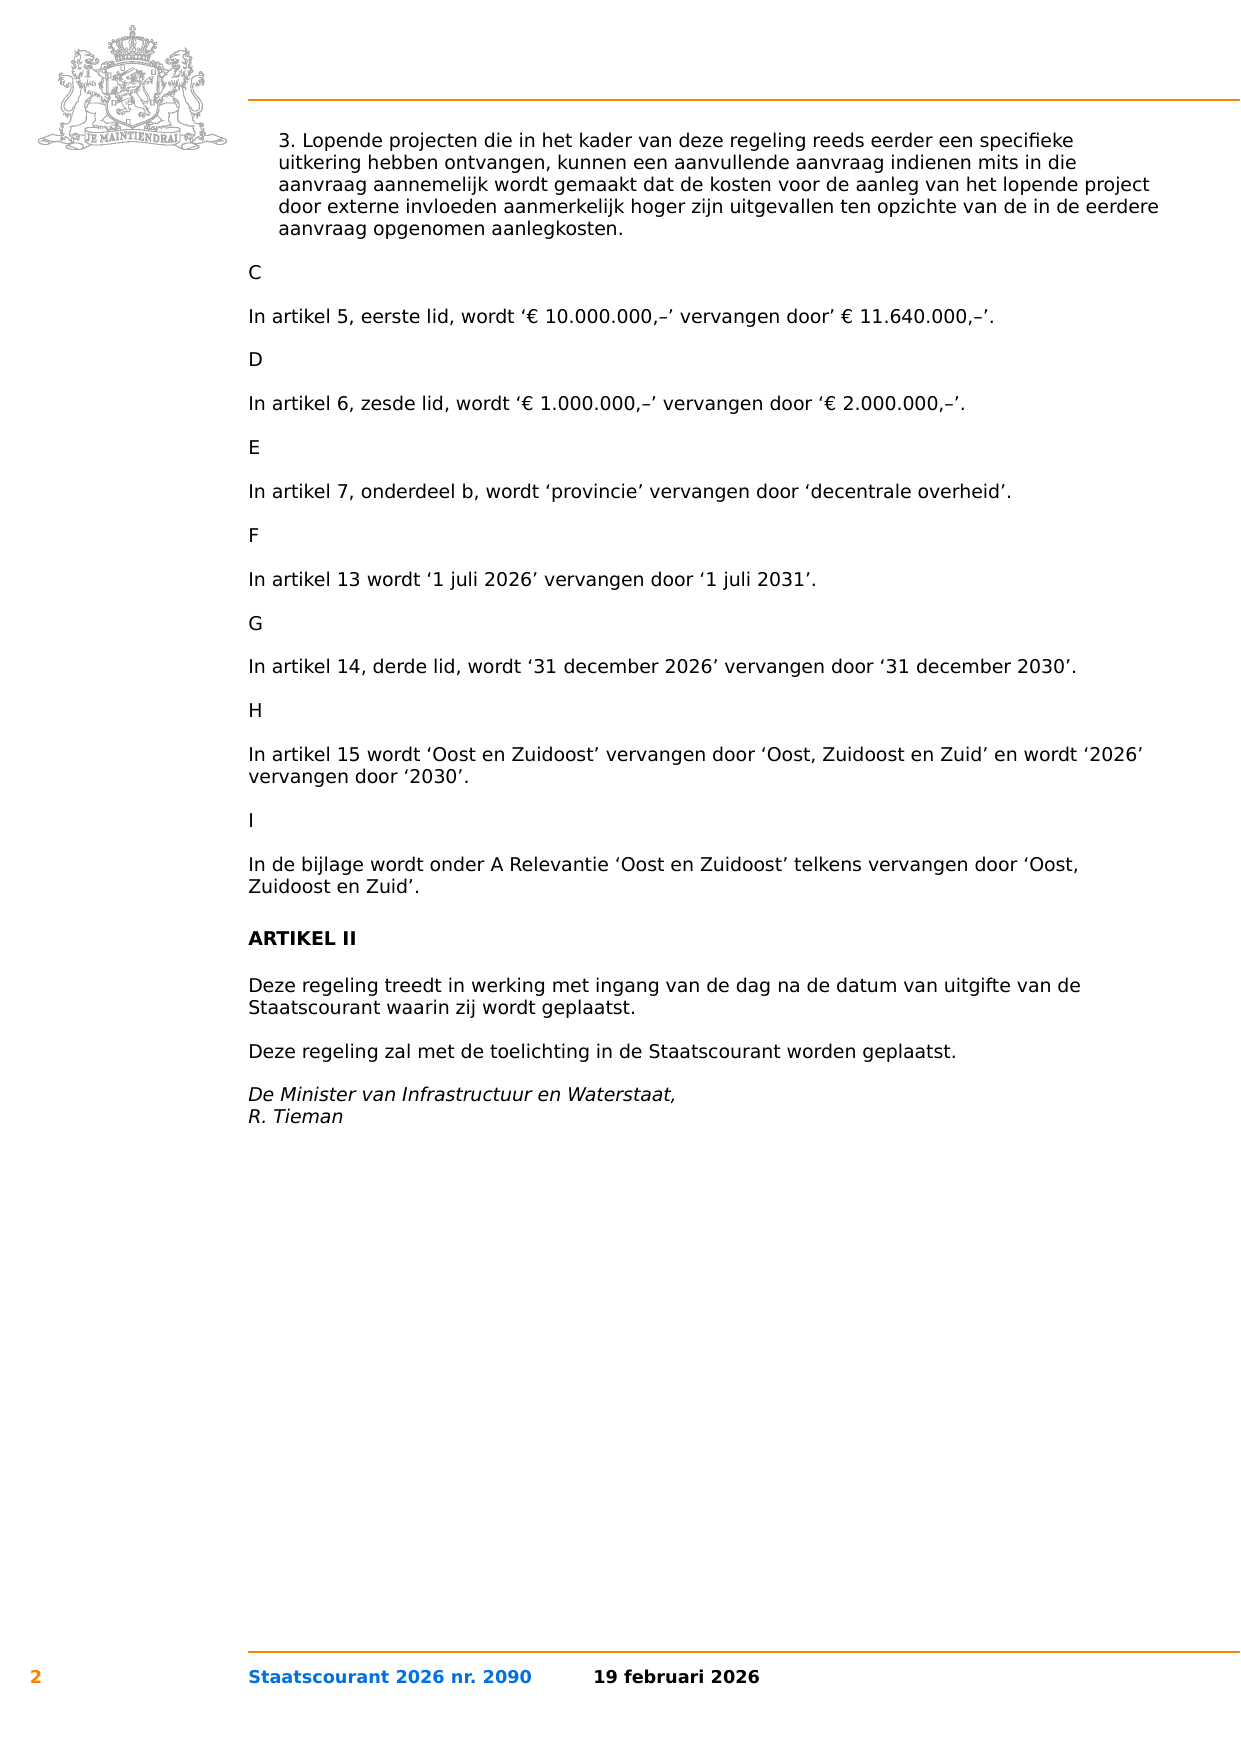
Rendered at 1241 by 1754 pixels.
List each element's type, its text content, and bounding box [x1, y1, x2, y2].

text In artikel 7, onderdeel b, wordt ‘provincie’ vervangen door ‘decentrale overheid’. [248, 481, 1163, 503]
text G [248, 612, 1163, 634]
text De Minister van Infrastructuur en Waterstaat, R. Tieman [248, 1084, 1163, 1128]
picture [38, 25, 227, 150]
text I [248, 810, 1163, 832]
text E [248, 437, 1163, 459]
text In artikel 6, zesde lid, wordt ‘€ 1.000.000,–’ vervangen door ‘€ 2.000.000,–’. [248, 393, 1163, 415]
text Deze regeling zal met de toelichting in de Staatscourant worden geplaatst. [248, 1041, 1163, 1062]
text H [248, 700, 1163, 722]
text In artikel 5, eerste lid, wordt ‘€ 10.000.000,–’ vervangen door’ € 11.640.000,–’. [248, 306, 1163, 327]
text In artikel 13 wordt ‘1 juli 2026’ vervangen door ‘1 juli 2031’. [248, 569, 1163, 591]
text In artikel 15 wordt ‘Oost en Zuidoost’ vervangen door ‘Oost, Zuidoost en Zuid’ en wordt ‘2026’ vervangen door ‘2030’. [248, 744, 1163, 788]
text C [248, 262, 1163, 284]
text Deze regeling treedt in werking met ingang van de dag na de datum van uitgifte van de Staatscourant waarin zij wordt geplaatst. [248, 975, 1163, 1019]
text D [248, 349, 1163, 371]
text F [248, 525, 1163, 547]
text In artikel 14, derde lid, wordt ‘31 december 2026’ vervangen door ‘31 december 2030’. [248, 656, 1163, 678]
text In de bijlage wordt onder A Relevantie ‘Oost en Zuidoost’ telkens vervangen door ‘Oost, Zuidoost en Zuid’. [248, 854, 1163, 898]
text 3. Lopende projecten die in het kader van deze regeling reeds eerder een specifieke uitkering hebben ontvangen, kunnen een aanvullende aanvraag indienen mits in die aanvraag aannemelijk wordt gemaakt dat de kosten voor de aanleg van het lopende project door externe invloeden aanmerkelijk hoger zijn uitgevallen ten opzichte van de in de eerdere aanvraag opgenomen aanlegkosten. [278, 130, 1163, 240]
subtitle ARTIKEL II [248, 928, 1163, 950]
